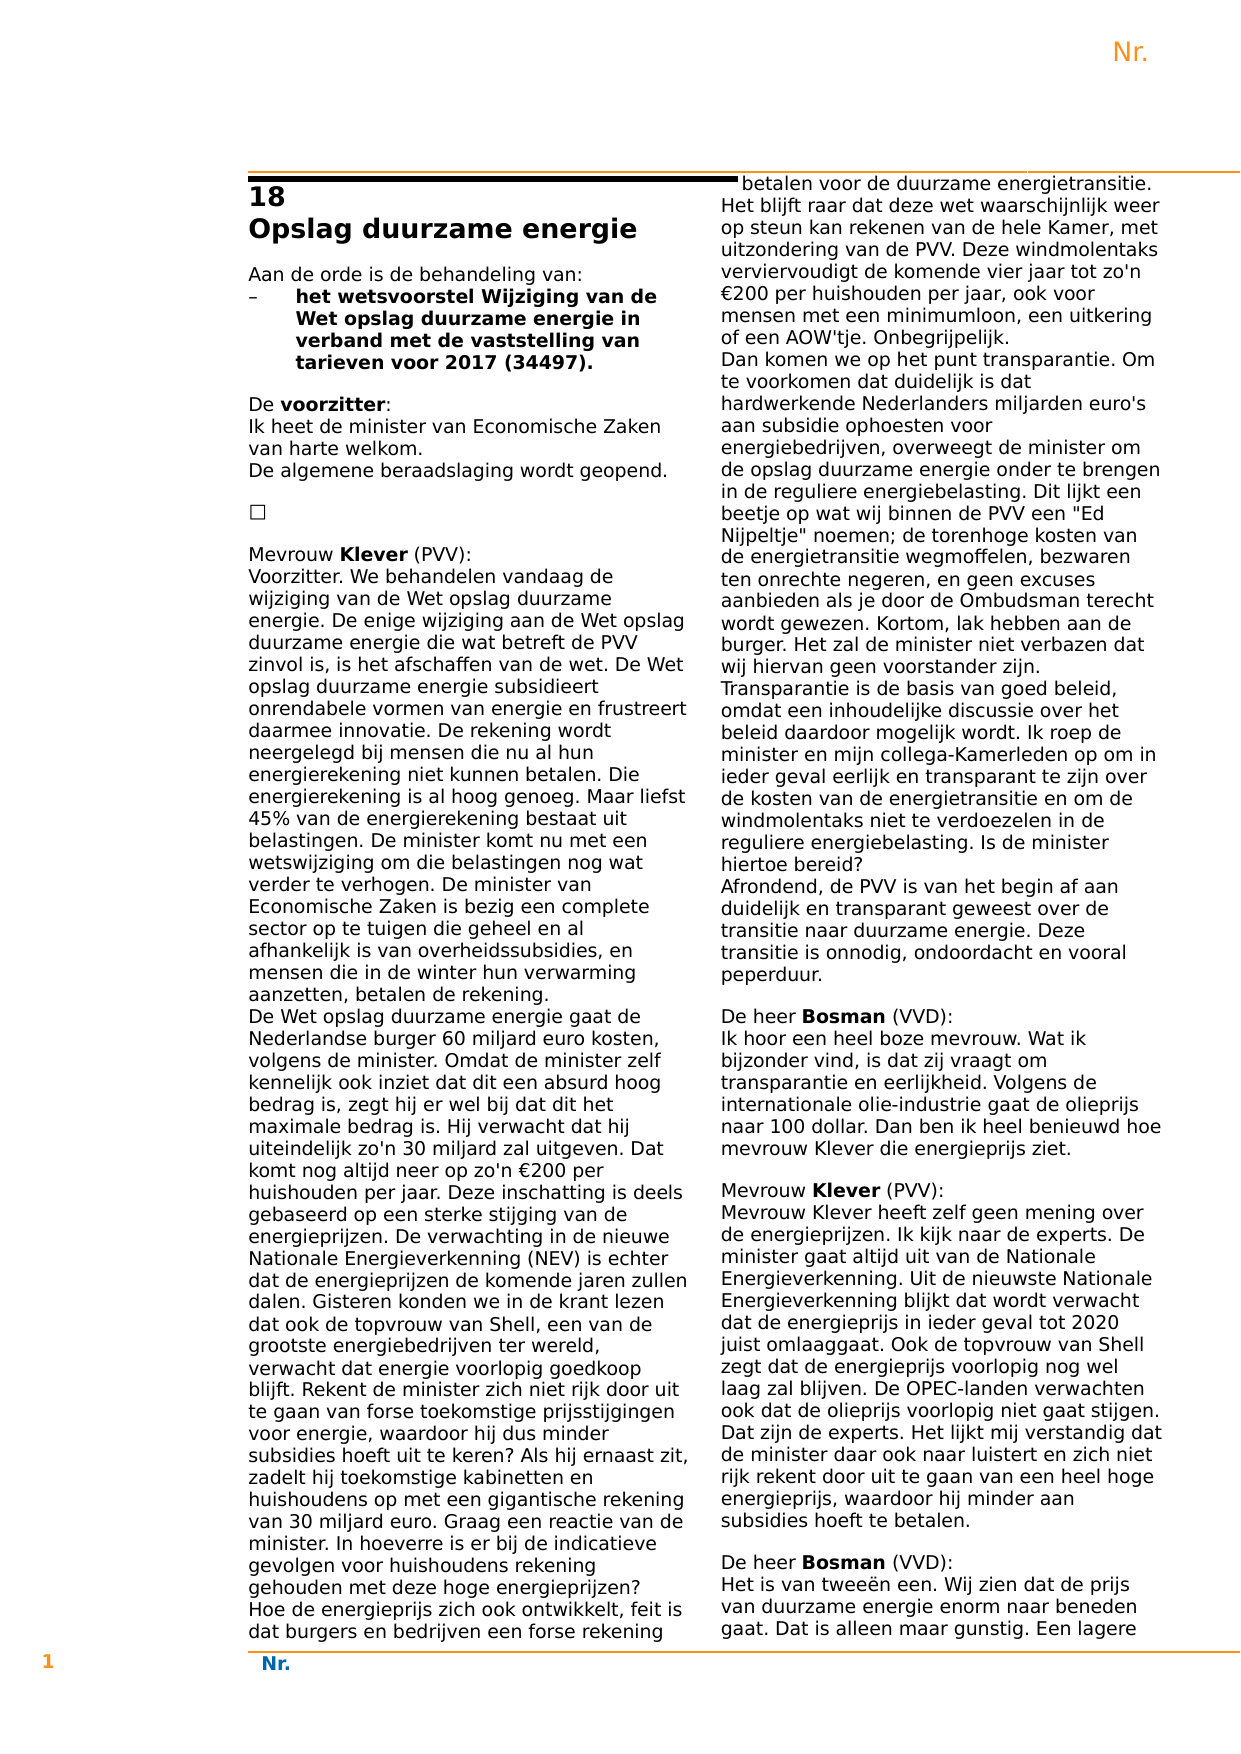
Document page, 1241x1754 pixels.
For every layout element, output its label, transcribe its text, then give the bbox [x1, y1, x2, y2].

text Dan komen we op het punt transparantie. Om te voorkomen dat duidelijk is dat hardwerkende Nederlanders miljarden euro's aan subsidie ophoesten voor energiebedrijven, overweegt de minister om de opslag duurzame energie onder te brengen in de reguliere energiebelasting. Dit lijkt een beetje op wat wij binnen de PVV een "Ed Nijpeltje" noemen; de torenhoge kosten van de energietransitie wegmoffelen, bezwaren ten onrechte negeren, en geen excuses aanbieden als je door de Ombudsman terecht wordt gewezen. Kortom, lak hebben aan de burger. Het zal de minister niet verbazen dat wij hiervan geen voorstander zijn. Transparantie is de basis van goed beleid, omdat een inhoudelijke discussie over het beleid daardoor mogelijk wordt. Ik roep de minister en mijn collega-Kamerleden op om in ieder geval eerlijk en transparant te zijn over de kosten van de energietransitie en om de windmolentaks niet te verdoezelen in de reguliere energiebelasting. Is de minister hiertoe bereid? [721, 349, 1163, 876]
text Afrondend, de PVV is van het begin af aan duidelijk en transparant geweest over de transitie naar duurzame energie. Deze transitie is onnodig, ondoordacht en vooral peperduur. [721, 876, 1163, 986]
text Mevrouw Klever heeft zelf geen mening over de energieprijzen. Ik kijk naar de experts. De minister gaat altijd uit van de Nationale Energieverkenning. Uit de nieuwste Nationale Energieverkenning blijkt dat wordt verwacht dat de energieprijs in ieder geval tot 2020 juist omlaaggaat. Ook de topvrouw van Shell zegt dat de energieprijs voorlopig nog wel laag zal blijven. De OPEC-landen verwachten ook dat de olieprijs voorlopig niet gaat stijgen. Dat zijn de experts. Het lijkt mij verstandig dat de minister daar ook naar luistert en zich niet rijk rekent door uit te gaan van een heel hoge energieprijs, waardoor hij minder aan subsidies hoeft te betalen. [721, 1202, 1163, 1532]
title 18 Opslag duurzame energie [248, 182, 691, 244]
text De algemene beraadslaging wordt geopend. [248, 460, 691, 482]
text Mevrouw Klever (PVV): [721, 1180, 1163, 1202]
text ⬜ [248, 502, 691, 524]
text Ik hoor een heel boze mevrouw. Wat ik bijzonder vind, is dat zij vraagt om transparantie en eerlijkheid. Volgens de internationale olie-industrie gaat de olieprijs naar 100 dollar. Dan ben ik heel benieuwd hoe mevrouw Klever die energieprijs ziet. [721, 1028, 1163, 1160]
list het wetsvoorstel Wijziging van de Wet opslag duurzame energie in verband met de vaststelling van tarieven voor 2017 (34497). [248, 286, 691, 374]
text betalen voor de duurzame energietransitie. Het blijft raar dat deze wet waarschijnlijk weer op steun kan rekenen van de hele Kamer, met uitzondering van de PVV. Deze windmolentaks verviervoudigt de komende vier jaar tot zo'n €200 per huishouden per jaar, ook voor mensen met een minimumloon, een uitkering of een AOW'tje. Onbegrijpelijk. [721, 173, 1163, 349]
text Het is van tweeën een. Wij zien dat de prijs van duurzame energie enorm naar beneden gaat. Dat is alleen maar gunstig. Een lagere [721, 1573, 1163, 1639]
text De heer Bosman (VVD): [721, 1006, 1163, 1028]
text De Wet opslag duurzame energie gaat de Nederlandse burger 60 miljard euro kosten, volgens de minister. Omdat de minister zelf kennelijk ook inziet dat dit een absurd hoog bedrag is, zegt hij er wel bij dat dit het maximale bedrag is. Hij verwacht dat hij uiteindelijk zo'n 30 miljard zal uitgeven. Dat komt nog altijd neer op zo'n €200 per huishouden per jaar. Deze inschatting is deels gebaseerd op een sterke stijging van de energieprijzen. De verwachting in de nieuwe Nationale Energieverkenning (NEV) is echter dat de energieprijzen de komende jaren zullen dalen. Gisteren konden we in de krant lezen dat ook de topvrouw van Shell, een van de grootste energiebedrijven ter wereld, verwacht dat energie voorlopig goedkoop blijft. Rekent de minister zich niet rijk door uit te gaan van forse toekomstige prijsstijgingen voor energie, waardoor hij dus minder subsidies hoeft uit te keren? Als hij ernaast zit, zadelt hij toekomstige kabinetten en huishoudens op met een gigantische rekening van 30 miljard euro. Graag een reactie van de minister. In hoeverre is er bij de indicatieve gevolgen voor huishoudens rekening gehouden met deze hoge energieprijzen? [248, 1006, 691, 1599]
text Voorzitter. We behandelen vandaag de wijziging van de Wet opslag duurzame energie. De enige wijziging aan de Wet opslag duurzame energie die wat betreft de PVV zinvol is, is het afschaffen van de wet. De Wet opslag duurzame energie subsidieert onrendabele vormen van energie en frustreert daarmee innovatie. De rekening wordt neergelegd bij mensen die nu al hun energierekening niet kunnen betalen. Die energierekening is al hoog genoeg. Maar liefst 45% van de energierekening bestaat uit belastingen. De minister komt nu met een wetswijziging om die belastingen nog wat verder te verhogen. De minister van Economische Zaken is bezig een complete sector op te tuigen die geheel en al afhankelijk is van overheidssubsidies, en mensen die in de winter hun verwarming aanzetten, betalen de rekening. [248, 566, 691, 1006]
text Hoe de energieprijs zich ook ontwikkelt, feit is dat burgers en bedrijven een forse rekening [248, 1599, 691, 1643]
text Mevrouw Klever (PVV): [248, 544, 691, 566]
text De heer Bosman (VVD): [721, 1552, 1163, 1573]
text Aan de orde is de behandeling van: [248, 264, 691, 286]
text De voorzitter: [248, 394, 691, 416]
text Ik heet de minister van Economische Zaken van harte welkom. [248, 416, 691, 460]
